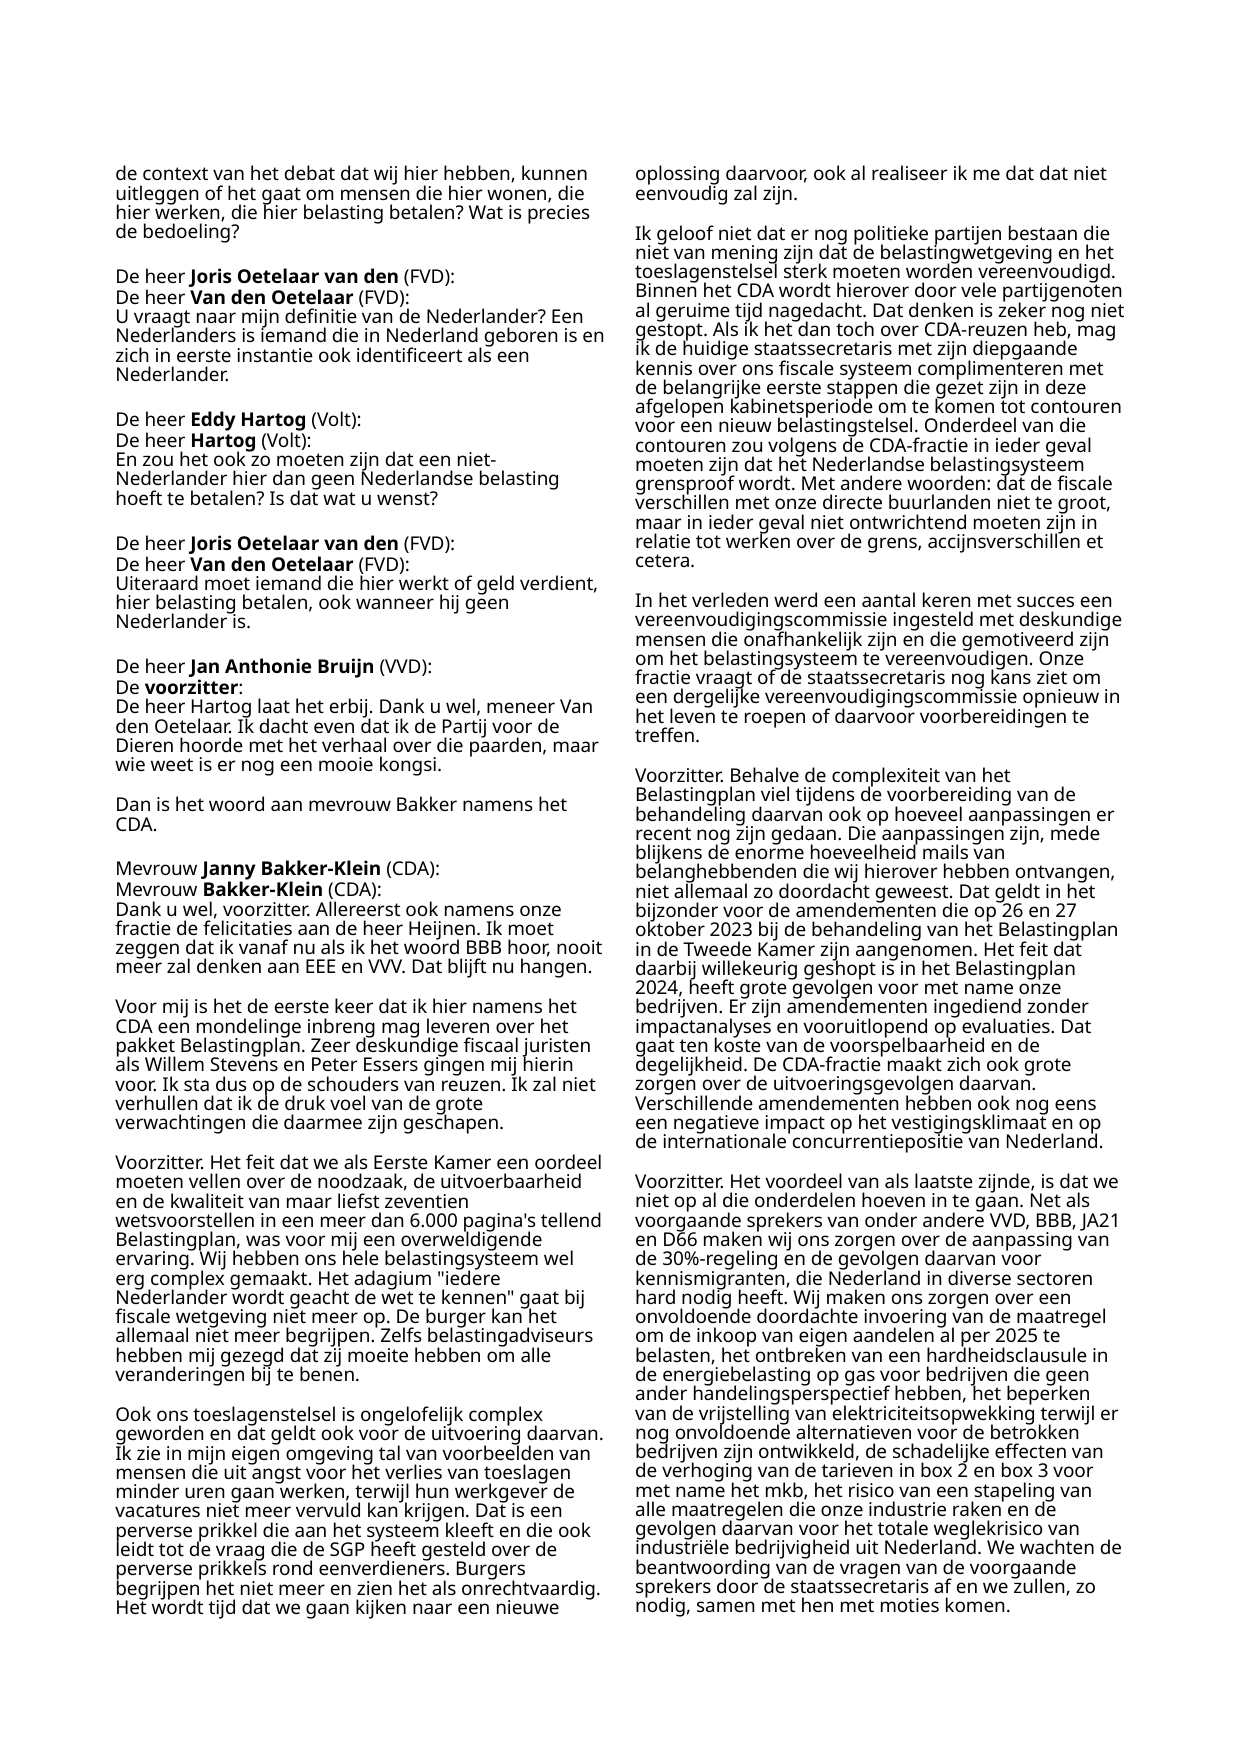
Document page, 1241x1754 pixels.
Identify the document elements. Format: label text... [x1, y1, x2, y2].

text Ik geloof niet dat er nog politieke partijen bestaan die niet van mening zijn dat de belastingwetgeving en het toeslagenstelsel sterk moeten worden vereenvoudigd. Binnen het CDA wordt hierover door vele partijgenoten al geruime tijd nagedacht. Dat denken is zeker nog niet gestopt. Als ik het dan toch over CDA-reuzen heb, mag ik de huidige staatssecretaris met zijn diepgaande kennis over ons fiscale systeem complimenteren met de belangrijke eerste stappen die gezet zijn in deze afgelopen kabinetsperiode om te komen tot contouren voor een nieuw belastingstelsel. Onderdeel van die contouren zou volgens de CDA-fractie in ieder geval moeten zijn dat het Nederlandse belastingsysteem grensproof wordt. Met andere woorden: dat de fiscale verschillen met onze directe buurlanden niet te groot, maar in ieder geval niet ontwrichtend moeten zijn in relatie tot werken over de grens, accijnsverschillen et cetera. [635, 224, 1125, 571]
text In het verleden werd een aantal keren met succes een vereenvoudigingscommissie ingesteld met deskundige mensen die onafhankelijk zijn en die gemotiveerd zijn om het belastingsysteem te vereenvoudigen. Onze fractie vraagt of de staatssecretaris nog kans ziet om een dergelijke vereenvoudigingscommissie opnieuw in het leven te roepen of daarvoor voorbereidingen te treffen. [635, 592, 1125, 746]
text Voorzitter. Het voordeel van als laatste zijnde, is dat we niet op al die onderdelen hoeven in te gaan. Net als voorgaande sprekers van onder andere VVD, BBB, JA21 en D66 maken wij ons zorgen over de aanpassing van de 30%-regeling en de gevolgen daarvan voor kennismigranten, die Nederland in diverse sectoren hard nodig heeft. Wij maken ons zorgen over een onvoldoende doordachte invoering van de maatregel om de inkoop van eigen aandelen al per 2025 te belasten, het ontbreken van een hardheidsclausule in de energiebelasting op gas voor bedrijven die geen ander handelingsperspectief hebben, het beperken van de vrijstelling van elektriciteitsopwekking terwijl er nog onvoldoende alternatieven voor de betrokken bedrijven zijn ontwikkeld, de schadelijke effecten van de verhoging van de tarieven in box 2 en box 3 voor met name het mkb, het risico van een stapeling van alle maatregelen die onze industrie raken en de gevolgen daarvan voor het totale weglekrisico van industriële bedrijvigheid uit Nederland. We wachten de beantwoording van de vragen van de voorgaande sprekers door de staatssecretaris af en we zullen, zo nodig, samen met hen met moties komen. [635, 1173, 1125, 1616]
text De voorzitter: [115, 679, 605, 698]
text Mevrouw Janny Bakker-Klein (CDA): [115, 856, 605, 881]
text Dank u wel, voorzitter. Allereerst ook namens onze fractie de felicitaties aan de heer Heijnen. Ik moet zeggen dat ik vanaf nu als ik het woord BBB hoor, nooit meer zal denken aan EEE en VVV. Dat blijft nu hangen. [115, 901, 605, 978]
text En zou het ook zo moeten zijn dat een niet-Nederlander hier dan geen Nederlandse belasting hoeft te betalen? Is dat wat u wenst? [115, 451, 605, 509]
text De heer Joris Oetelaar van den (FVD): [115, 530, 605, 556]
text Ook ons toeslagenstelsel is ongelofelijk complex geworden en dat geldt ook voor de uitvoering daarvan. Ik zie in mijn eigen omgeving tal van voorbeelden van mensen die uit angst voor het verlies van toeslagen minder uren gaan werken, terwijl hun werkgever de vacatures niet meer vervuld kan krijgen. Dat is een perverse prikkel die aan het systeem kleeft en die ook leidt tot de vraag die de SGP heeft gesteld over de perverse prikkels rond eenverdieners. Burgers begrijpen het niet meer en zien het als onrechtvaardig. Het wordt tijd dat we gaan kijken naar een nieuwe [115, 1406, 605, 1618]
text De heer Van den Oetelaar (FVD): [115, 556, 605, 575]
text De heer Jan Anthonie Bruijn (VVD): [115, 653, 605, 679]
text Voorzitter. Behalve de complexiteit van het Belastingplan viel tijdens de voorbereiding van de behandeling daarvan ook op hoeveel aanpassingen er recent nog zijn gedaan. Die aanpassingen zijn, mede blijkens de enorme hoeveelheid mails van belanghebbenden die wij hierover hebben ontvangen, niet allemaal zo doordacht geweest. Dat geldt in het bijzonder voor de amendementen die op 26 en 27 oktober 2023 bij de behandeling van het Belastingplan in de Tweede Kamer zijn aangenomen. Het feit dat daarbij willekeurig geshopt is in het Belastingplan 2024, heeft grote gevolgen voor met name onze bedrijven. Er zijn amendementen ingediend zonder impactanalyses en vooruitlopend op evaluaties. Dat gaat ten koste van de voorspelbaarheid en de degelijkheid. De CDA-fractie maakt zich ook grote zorgen over de uitvoeringsgevolgen daarvan. Verschillende amendementen hebben ook nog eens een negatieve impact op het vestigingsklimaat en op de internationale concurrentiepositie van Nederland. [635, 767, 1125, 1152]
text Voor mij is het de eerste keer dat ik hier namens het CDA een mondelinge inbreng mag leveren over het pakket Belastingplan. Zeer deskundige fiscaal juristen als Willem Stevens en Peter Essers gingen mij hierin voor. Ik sta dus op de schouders van reuzen. Ik zal niet verhullen dat ik de druk voel van de grote verwachtingen die daarmee zijn geschapen. [115, 998, 605, 1133]
text De heer Hartog laat het erbij. Dank u wel, meneer Van den Oetelaar. Ik dacht even dat ik de Partij voor de Dieren hoorde met het verhaal over die paarden, maar wie weet is er nog een mooie kongsi. [115, 698, 605, 776]
text oplossing daarvoor, ook al realiseer ik me dat dat niet eenvoudig zal zijn. [635, 165, 1125, 204]
text De heer Joris Oetelaar van den (FVD): [115, 263, 605, 289]
text Mevrouw Bakker-Klein (CDA): [115, 881, 605, 901]
text De heer Hartog (Volt): [115, 432, 605, 451]
text Dan is het woord aan mevrouw Bakker namens het CDA. [115, 796, 605, 835]
text De heer Van den Oetelaar (FVD): [115, 289, 605, 308]
text Voorzitter. Het feit dat we als Eerste Kamer een oordeel moeten vellen over de noodzaak, de uitvoerbaarheid en de kwaliteit van maar liefst zeventien wetsvoorstellen in een meer dan 6.000 pagina's tellend Belastingplan, was voor mij een overweldigende ervaring. Wij hebben ons hele belastingsysteem wel erg complex gemaakt. Het adagium "iedere Nederlander wordt geacht de wet te kennen" gaat bij fiscale wetgeving niet meer op. De burger kan het allemaal niet meer begrijpen. Zelfs belastingadviseurs hebben mij gezegd dat zij moeite hebben om alle veranderingen bij te benen. [115, 1154, 605, 1385]
text De heer Eddy Hartog (Volt): [115, 406, 605, 432]
text de context van het debat dat wij hier hebben, kunnen uitleggen of het gaat om mensen die hier wonen, die hier werken, die hier belasting betalen? Wat is precies de bedoeling? [115, 165, 605, 242]
text U vraagt naar mijn definitie van de Nederlander? Een Nederlanders is iemand die in Nederland geboren is en zich in eerste instantie ook identificeert als een Nederlander. [115, 308, 605, 385]
text Uiteraard moet iemand die hier werkt of geld verdient, hier belasting betalen, ook wanneer hij geen Nederlander is. [115, 575, 605, 633]
